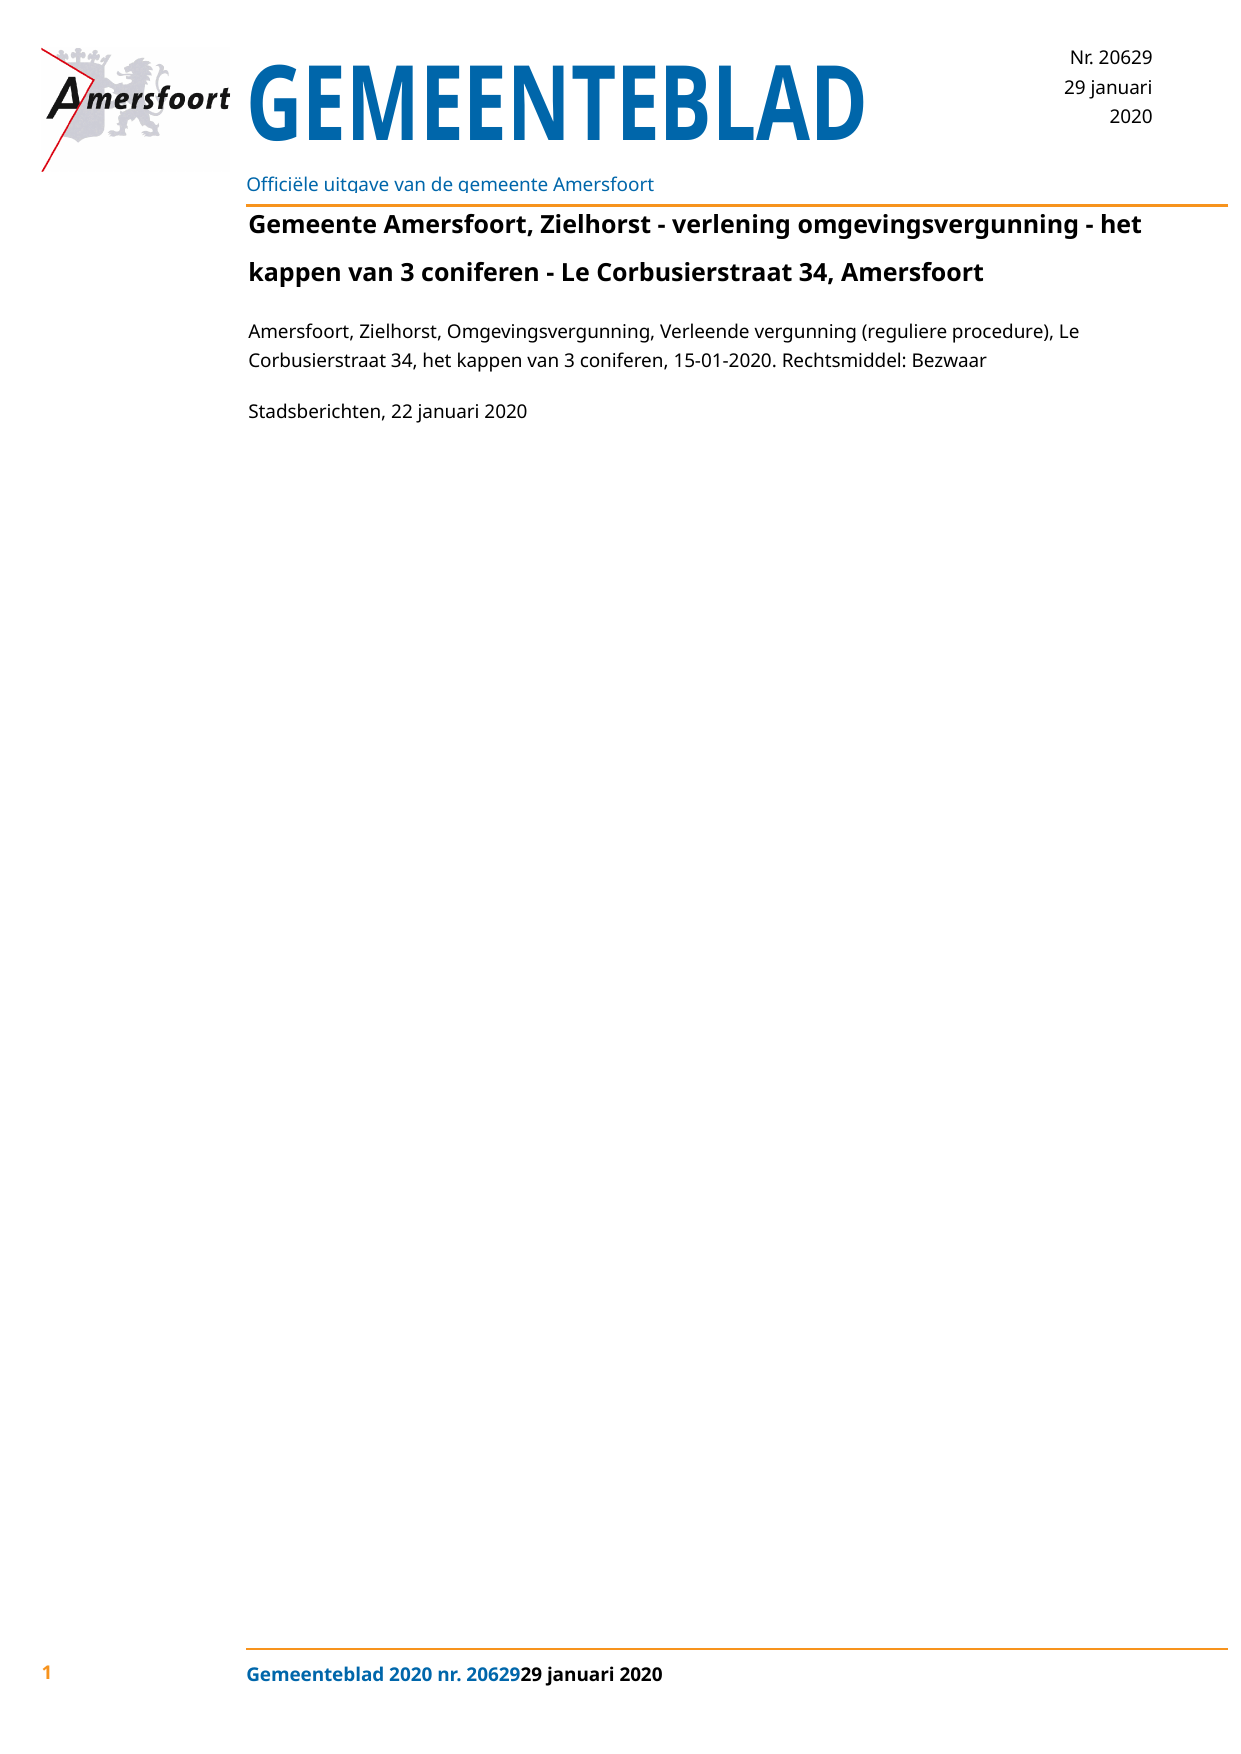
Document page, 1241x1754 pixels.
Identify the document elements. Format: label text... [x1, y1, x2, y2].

text Amersfoort, Zielhorst, Omgevingsvergunning, Verleende vergunning (reguliere procedure), Le Corbusierstraat 34, het kappen van 3 coniferen, 15-01-2020. Rechtsmiddel: Bezwaar [248, 318, 1152, 373]
text Stadsberichten, 22 januari 2020 [248, 398, 1152, 424]
text Gemeente Amersfoort, Zielhorst - verlening omgevingsvergunning - het kappen van 3 coniferen - Le Corbusierstraat 34, Amersfoort [248, 207, 1152, 288]
picture [41, 47, 231, 172]
